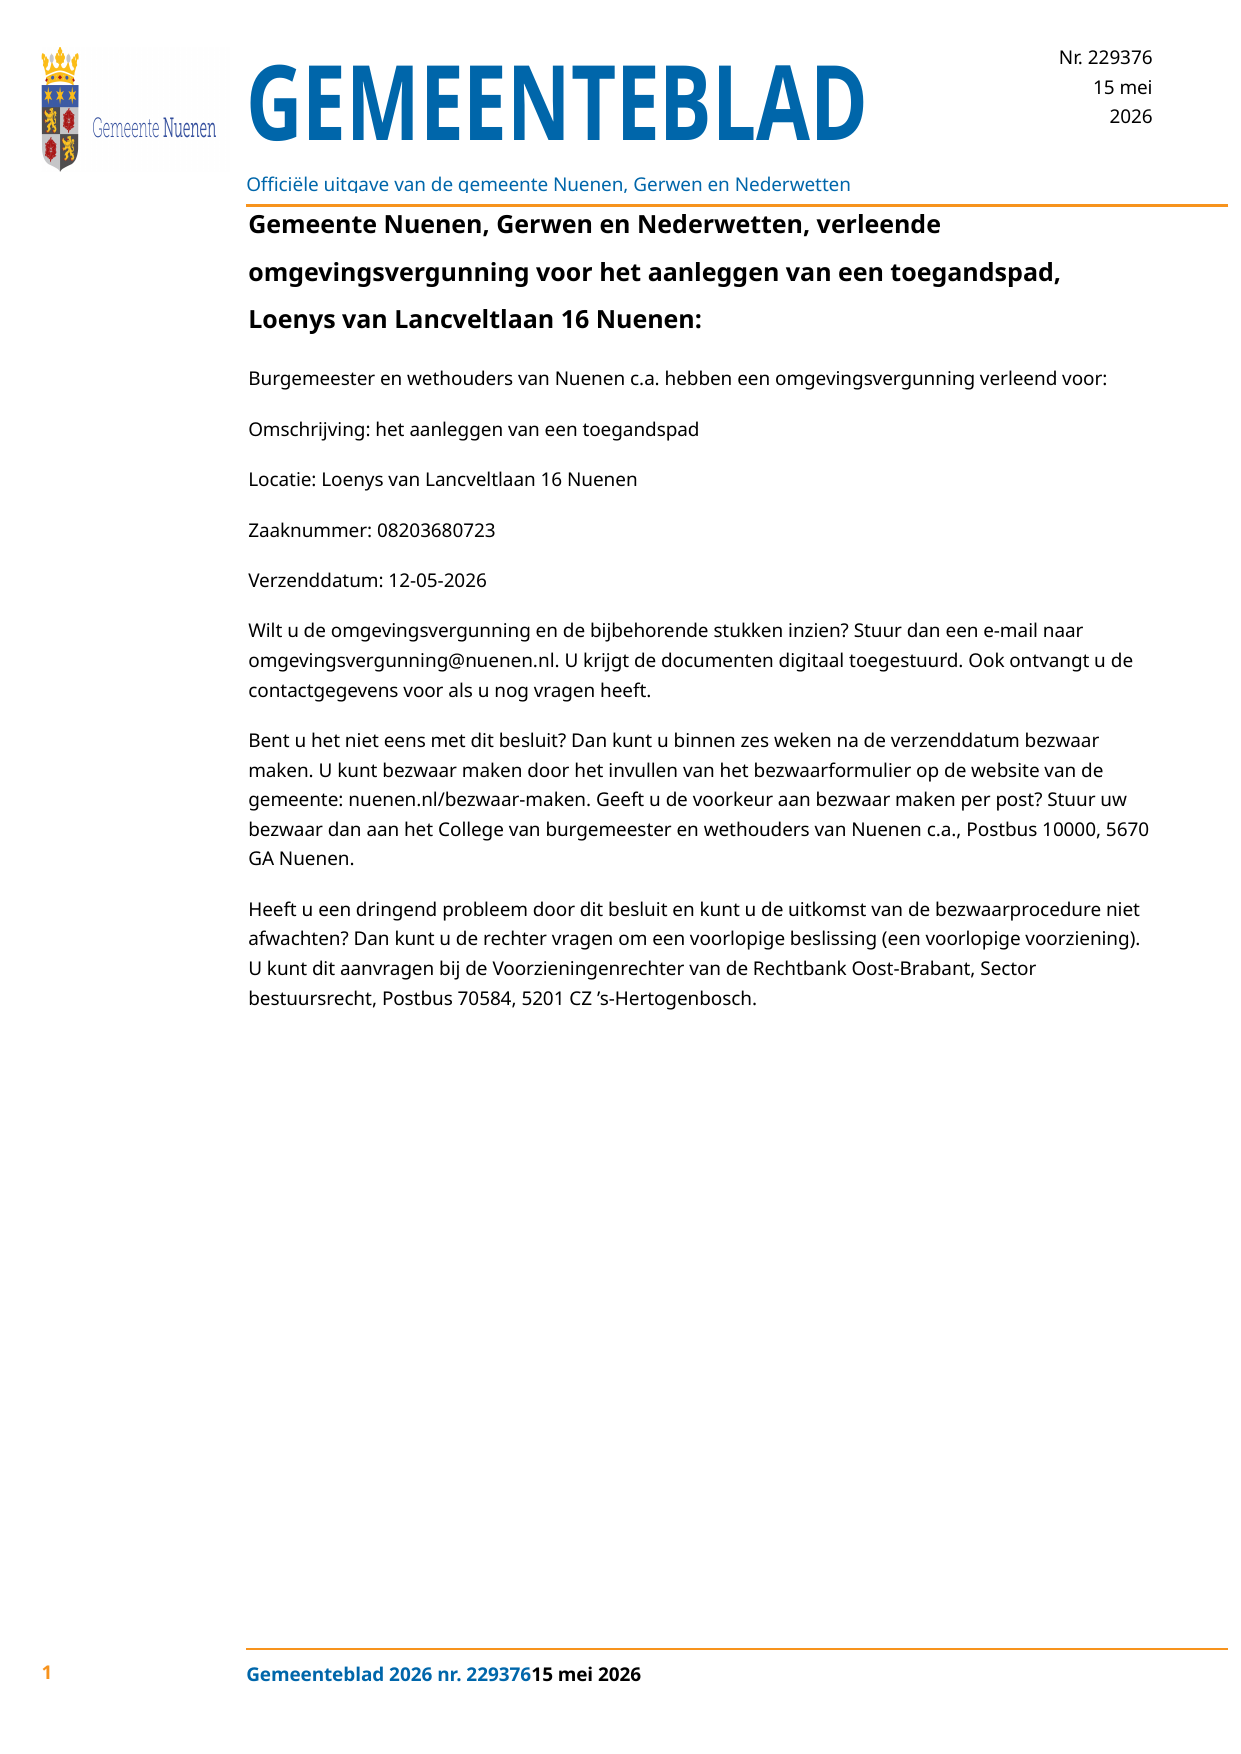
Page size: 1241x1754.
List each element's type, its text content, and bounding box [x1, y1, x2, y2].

picture [41, 47, 231, 172]
text Burgemeester en wethouders van Nuenen c.a. hebben een omgevingsvergunning verleend voor: [248, 366, 1152, 391]
text Heeft u een dringend probleem door dit besluit en kunt u de uitkomst van de bezwaarprocedure niet afwachten? Dan kunt u de rechter vragen om een voorlopige beslissing (een voorlopige voorziening). U kunt dit aanvragen bij de Voorzieningenrechter van de Rechtbank Oost-Brabant, Sector bestuursrecht, Postbus 70584, 5201 CZ ’s-Hertogenbosch. [248, 896, 1152, 1010]
text Locatie: Loenys van Lancveltlaan 16 Nuenen [248, 466, 1152, 492]
text Gemeente Nuenen, Gerwen en Nederwetten, verleende omgevingsvergunning voor het aanleggen van een toegandspad, Loenys van Lancveltlaan 16 Nuenen: [248, 207, 1152, 336]
text Zaaknummer: 08203680723 [248, 517, 1152, 542]
text Verzenddatum: 12-05-2026 [248, 567, 1152, 593]
text Bent u het niet eens met dit besluit? Dan kunt u binnen zes weken na de verzenddatum bezwaar maken. U kunt bezwaar maken door het invullen van het bezwaarformulier op de website van de gemeente: nuenen.nl/bezwaar-maken. Geeft u de voorkeur aan bezwaar maken per post? Stuur uw bezwaar dan aan het College van burgemeester en wethouders van Nuenen c.a., Postbus 10000, 5670 GA Nuenen. [248, 727, 1152, 871]
text Omschrijving: het aanleggen van een toegandspad [248, 416, 1152, 442]
text Wilt u de omgevingsvergunning en de bijbehorende stukken inzien? Stuur dan een e-mail naar omgevingsvergunning@nuenen.nl. U krijgt de documenten digitaal toegestuurd. Ook ontvangt u de contactgegevens voor als u nog vragen heeft. [248, 618, 1152, 702]
